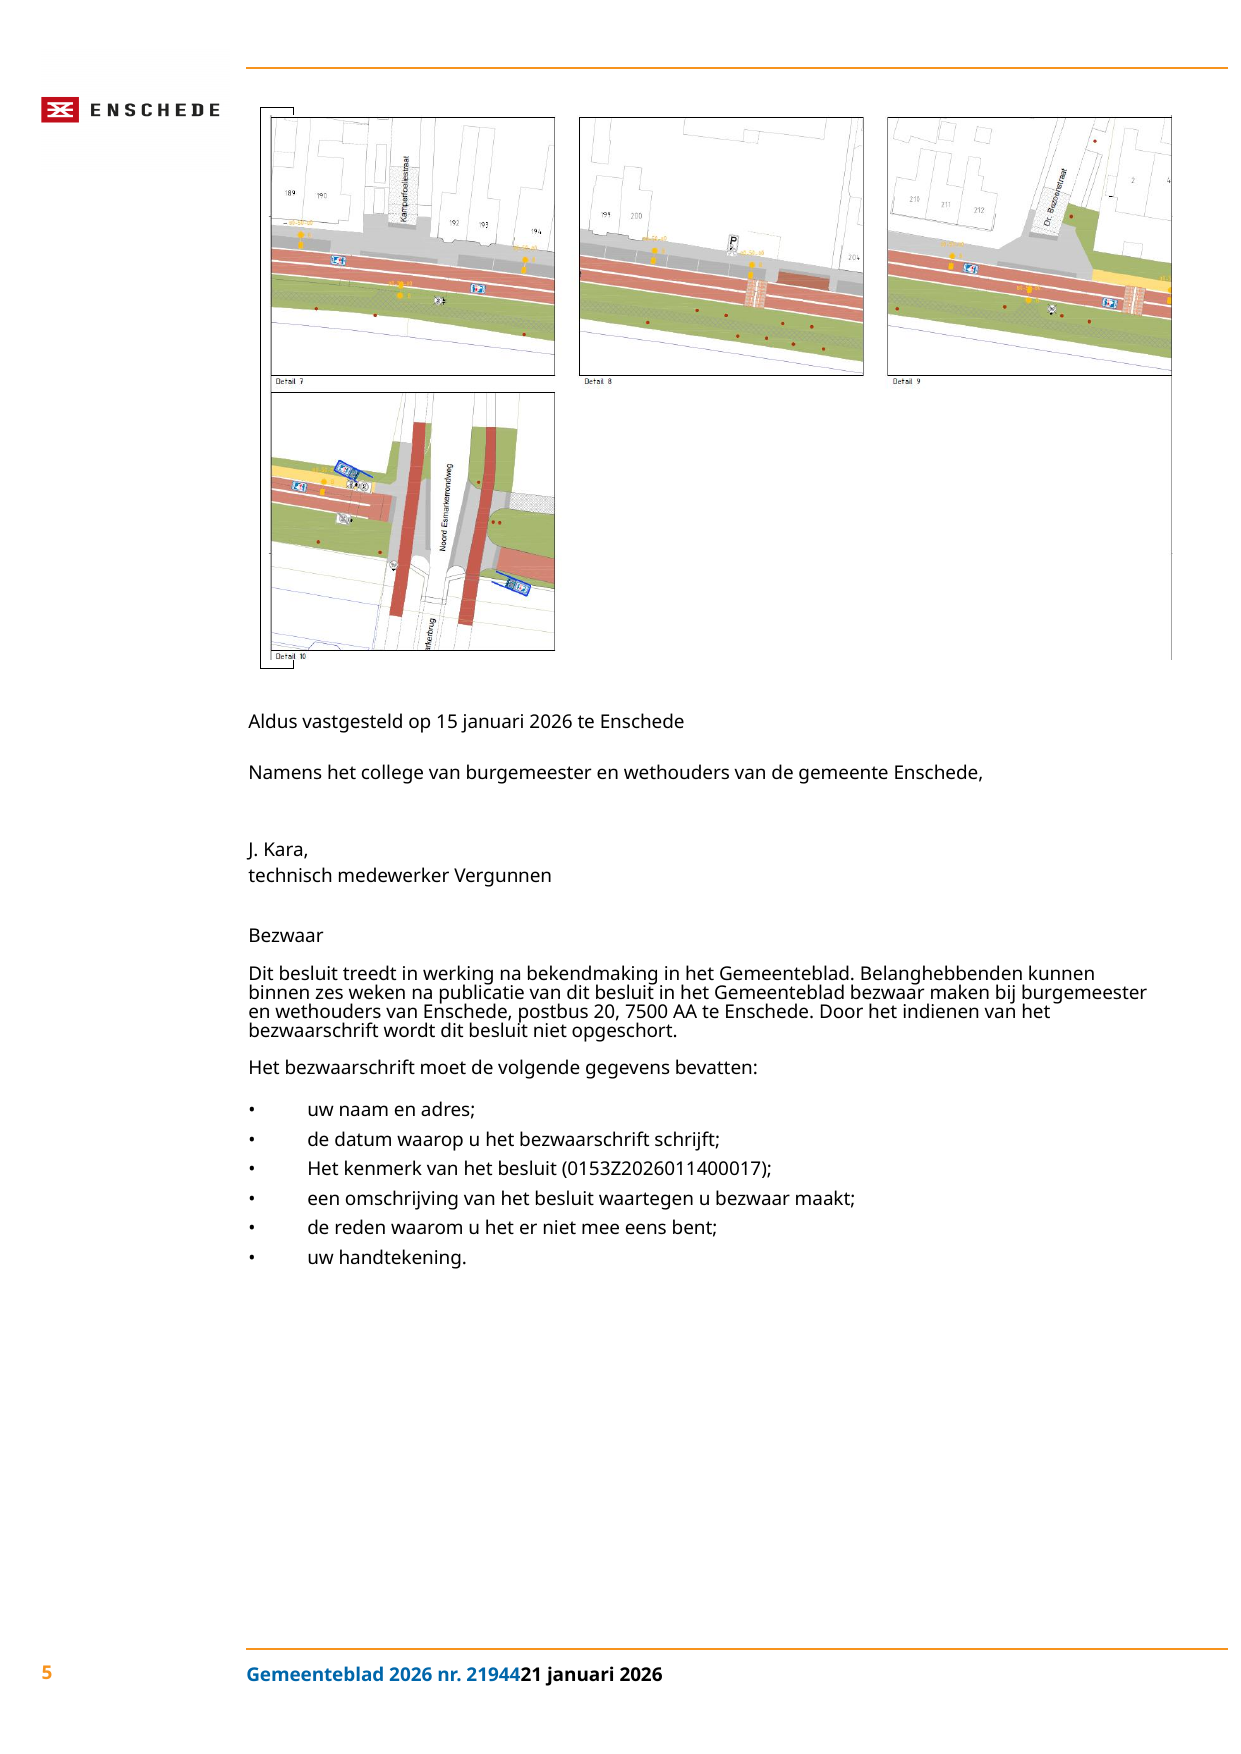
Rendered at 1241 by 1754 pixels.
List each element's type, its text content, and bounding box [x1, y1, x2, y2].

text Namens het college van burgemeester en wethouders van de gemeente Enschede, [248, 759, 1152, 785]
text Bezwaar [248, 927, 1152, 947]
list uw naam en adres; [248, 1096, 1152, 1122]
list Het kenmerk van het besluit (0153Z2026011400017); [248, 1155, 1152, 1181]
text Het bezwaarschrift moet de volgende gegevens bevatten: [248, 1059, 1152, 1078]
text technisch medewerker Vergunnen [248, 862, 1152, 888]
text J. Kara, [248, 837, 1152, 862]
picture [268, 115, 1173, 660]
list uw handtekening. [248, 1244, 1152, 1270]
text Aldus vastgesteld op 15 januari 2026 te Enschede [248, 708, 1152, 734]
list een omschrijving van het besluit waartegen u bezwaar maakt; [248, 1185, 1152, 1211]
list de reden waarom u het er niet mee eens bent; [248, 1214, 1152, 1240]
picture [41, 47, 231, 172]
list de datum waarop u het bezwaarschrift schrijft; [248, 1126, 1152, 1152]
text Dit besluit treedt in werking na bekendmaking in het Gemeenteblad. Belanghebbenden kunnen binnen zes weken na publicatie van dit besluit in het Gemeenteblad bezwaar maken bij burgemeester en wethouders van Enschede, postbus 20, 7500 AA te Enschede. Door het indienen van het bezwaarschrift wordt dit besluit niet opgeschort. [248, 964, 1152, 1042]
